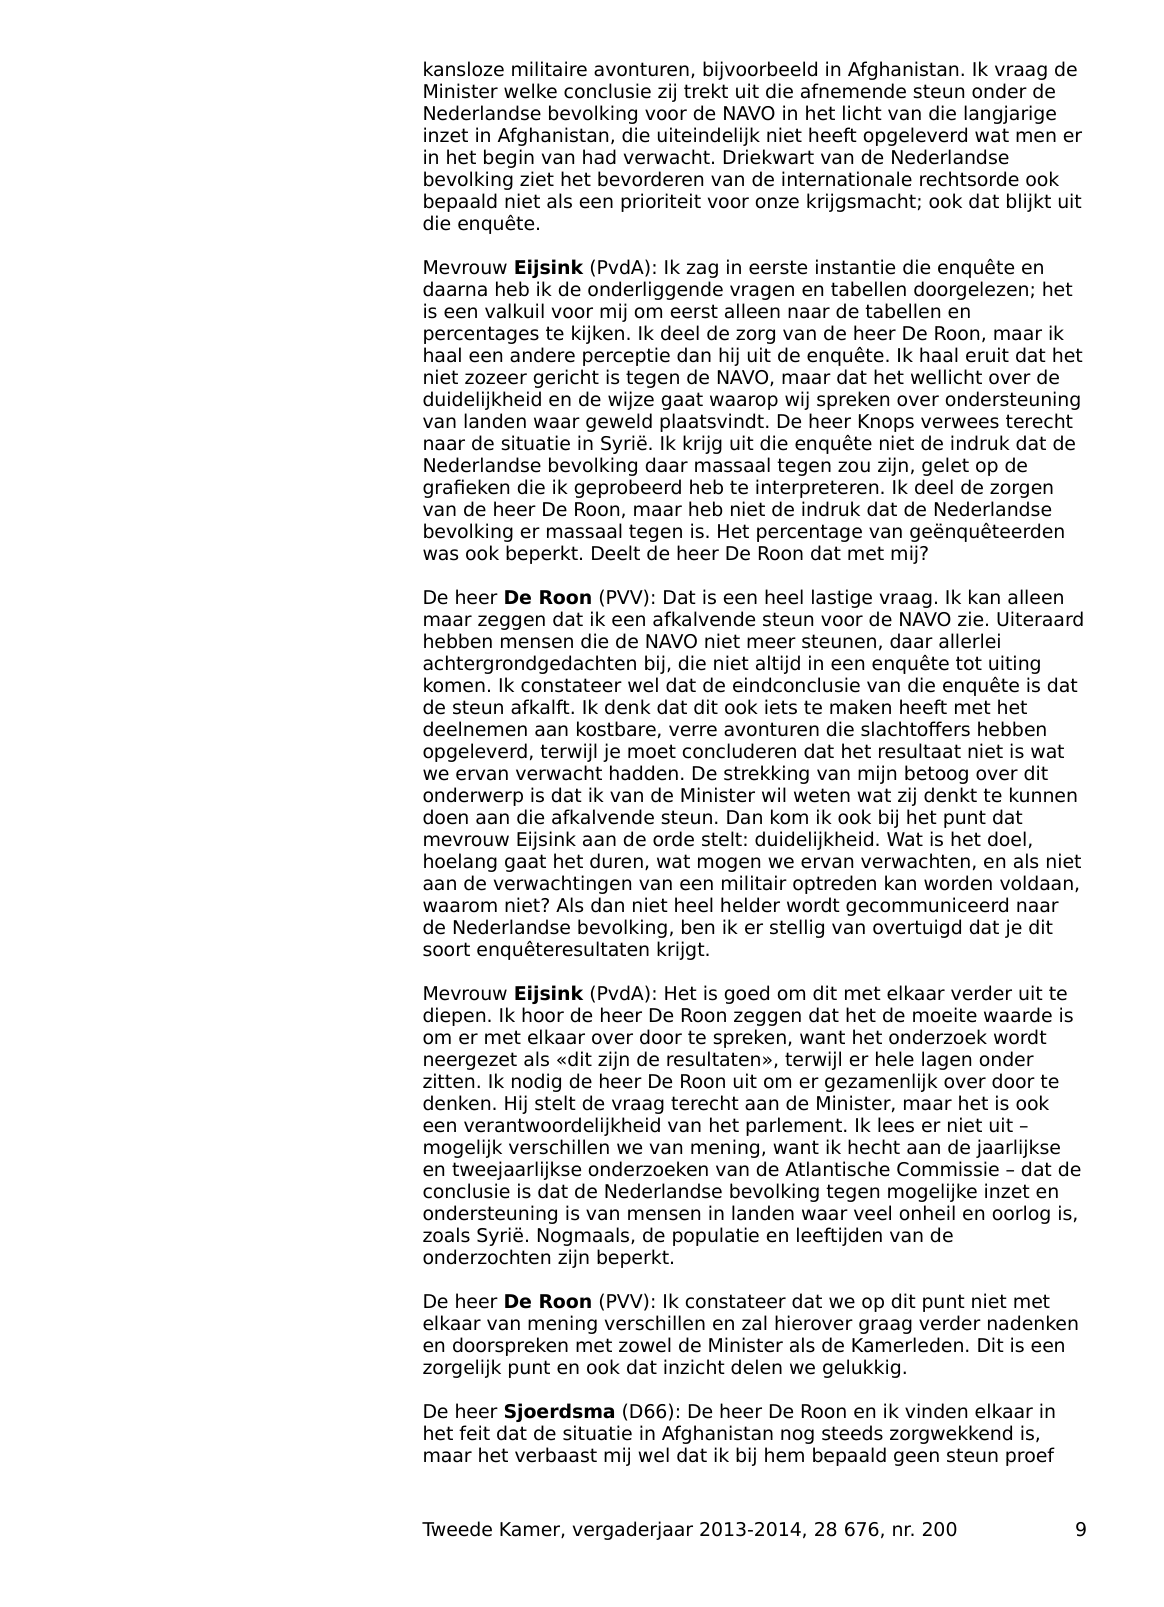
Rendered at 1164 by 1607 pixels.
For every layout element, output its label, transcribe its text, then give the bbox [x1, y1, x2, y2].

text De heer De Roon (PVV): Dat is een heel lastige vraag. Ik kan alleen maar zeggen dat ik een afkalvende steun voor de NAVO zie. Uiteraard hebben mensen die de NAVO niet meer steunen, daar allerlei achtergrondgedachten bij, die niet altijd in een enquête tot uiting komen. Ik constateer wel dat de eindconclusie van die enquête is dat de steun afkalft. Ik denk dat dit ook iets te maken heeft met het deelnemen aan kostbare, verre avonturen die slachtoffers hebben opgeleverd, terwijl je moet concluderen dat het resultaat niet is wat we ervan verwacht hadden. De strekking van mijn betoog over dit onderwerp is dat ik van de Minister wil weten wat zij denkt te kunnen doen aan die afkalvende steun. Dan kom ik ook bij het punt dat mevrouw Eijsink aan de orde stelt: duidelijkheid. Wat is het doel, hoelang gaat het duren, wat mogen we ervan verwachten, en als niet aan de verwachtingen van een militair optreden kan worden voldaan, waarom niet? Als dan niet heel helder wordt gecommuniceerd naar de Nederlandse bevolking, ben ik er stellig van overtuigd dat je dit soort enquêteresultaten krijgt. [422, 587, 1087, 961]
text De heer Sjoerdsma (D66): De heer De Roon en ik vinden elkaar in het feit dat de situatie in Afghanistan nog steeds zorgwekkend is, maar het verbaast mij wel dat ik bij hem bepaald geen steun proef [422, 1401, 1087, 1467]
text Mevrouw Eijsink (PvdA): Ik zag in eerste instantie die enquête en daarna heb ik de onderliggende vragen en tabellen doorgelezen; het is een valkuil voor mij om eerst alleen naar de tabellen en percentages te kijken. Ik deel de zorg van de heer De Roon, maar ik haal een andere perceptie dan hij uit de enquête. Ik haal eruit dat het niet zozeer gericht is tegen de NAVO, maar dat het wellicht over de duidelijkheid en de wijze gaat waarop wij spreken over ondersteuning van landen waar geweld plaatsvindt. De heer Knops verwees terecht naar de situatie in Syrië. Ik krijg uit die enquête niet de indruk dat de Nederlandse bevolking daar massaal tegen zou zijn, gelet op de grafieken die ik geprobeerd heb te interpreteren. Ik deel de zorgen van de heer De Roon, maar heb niet de indruk dat de Nederlandse bevolking er massaal tegen is. Het percentage van geënquêteerden was ook beperkt. Deelt de heer De Roon dat met mij? [422, 257, 1087, 565]
text De heer De Roon (PVV): Ik constateer dat we op dit punt niet met elkaar van mening verschillen en zal hierover graag verder nadenken en doorspreken met zowel de Minister als de Kamerleden. Dit is een zorgelijk punt en ook dat inzicht delen we gelukkig. [422, 1291, 1087, 1379]
text Mevrouw Eijsink (PvdA): Het is goed om dit met elkaar verder uit te diepen. Ik hoor de heer De Roon zeggen dat het de moeite waarde is om er met elkaar over door te spreken, want het onderzoek wordt neergezet als «dit zijn de resultaten», terwijl er hele lagen onder zitten. Ik nodig de heer De Roon uit om er gezamenlijk over door te denken. Hij stelt de vraag terecht aan de Minister, maar het is ook een verantwoordelijkheid van het parlement. Ik lees er niet uit – mogelijk verschillen we van mening, want ik hecht aan de jaarlijkse en tweejaarlijkse onderzoeken van de Atlantische Commissie – dat de conclusie is dat de Nederlandse bevolking tegen mogelijke inzet en ondersteuning is van mensen in landen waar veel onheil en oorlog is, zoals Syrië. Nogmaals, de populatie en leeftijden van de onderzochten zijn beperkt. [422, 983, 1087, 1268]
text kansloze militaire avonturen, bijvoorbeeld in Afghanistan. Ik vraag de Minister welke conclusie zij trekt uit die afnemende steun onder de Nederlandse bevolking voor de NAVO in het licht van die langjarige inzet in Afghanistan, die uiteindelijk niet heeft opgeleverd wat men er in het begin van had verwacht. Driekwart van de Nederlandse bevolking ziet het bevorderen van de internationale rechtsorde ook bepaald niet als een prioriteit voor onze krijgsmacht; ook dat blijkt uit die enquête. [422, 59, 1087, 235]
